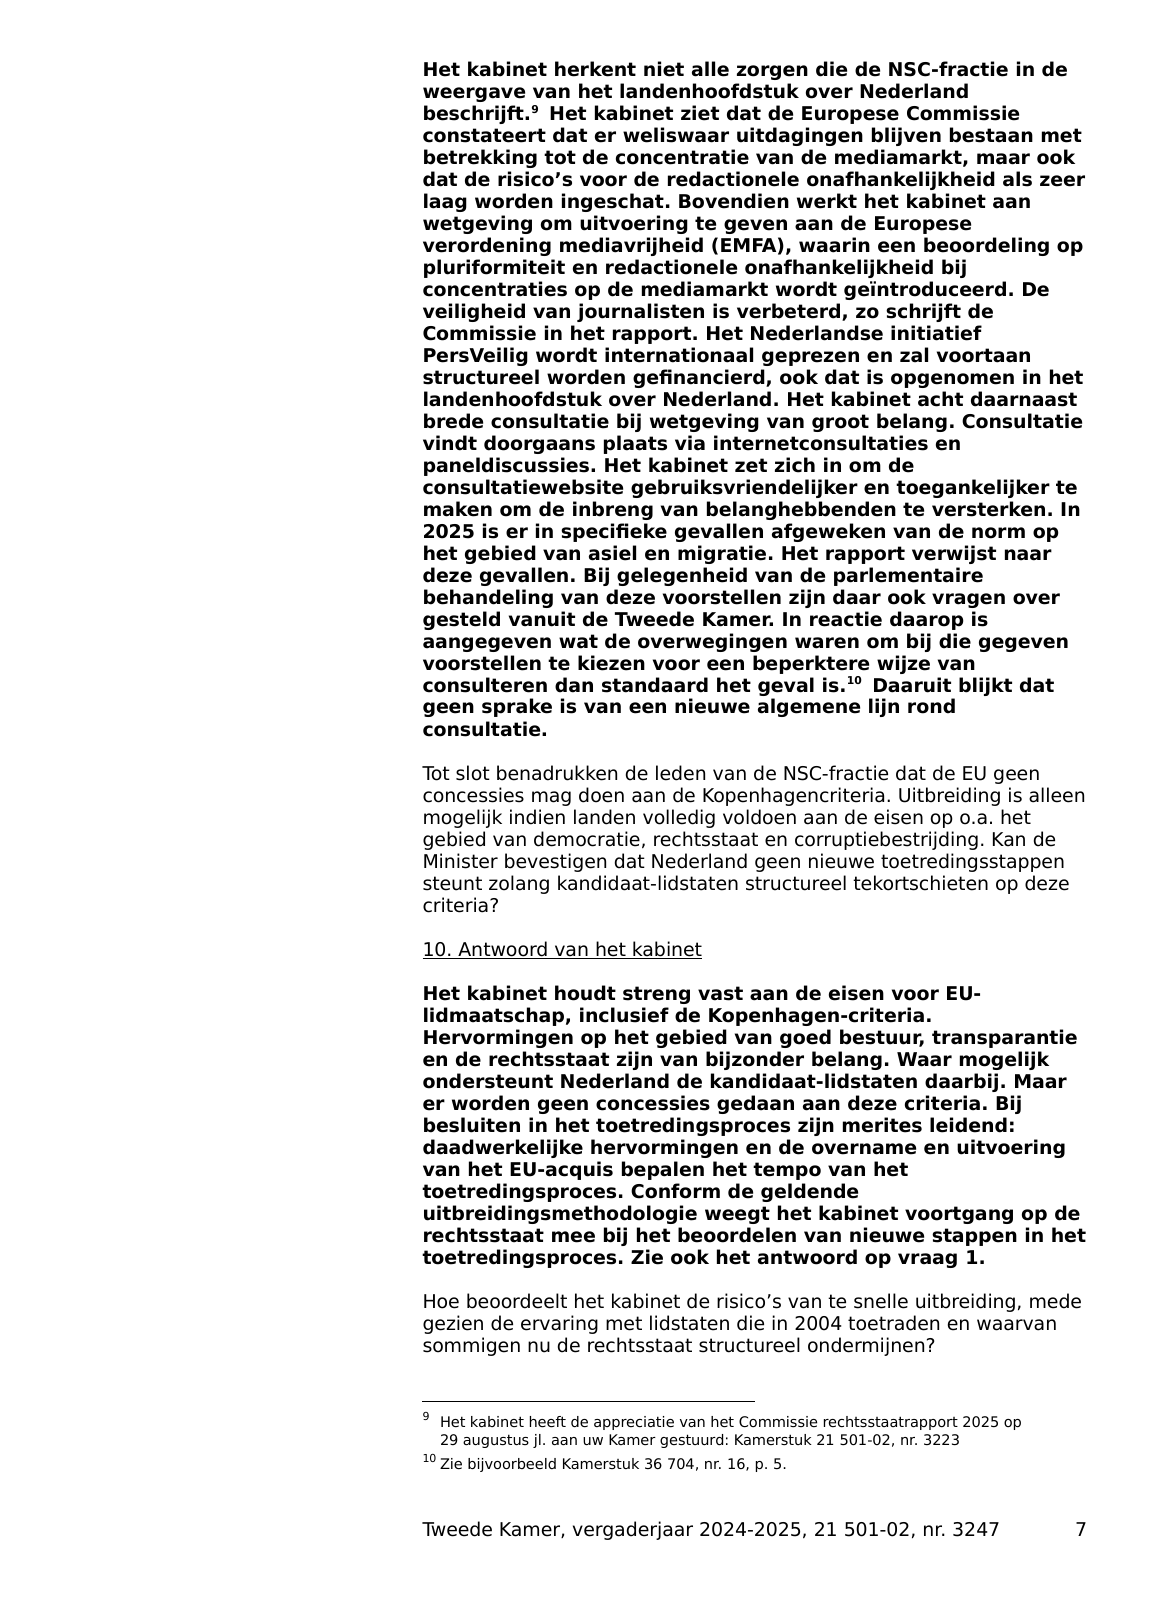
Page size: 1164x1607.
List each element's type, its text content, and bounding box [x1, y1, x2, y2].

text Het kabinet houdt streng vast aan de eisen voor EU-lidmaatschap, inclusief de Kopenhagen-criteria. Hervormingen op het gebied van goed bestuur, transparantie en de rechtsstaat zijn van bijzonder belang. Waar mogelijk ondersteunt Nederland de kandidaat-lidstaten daarbij. Maar er worden geen concessies gedaan aan deze criteria. Bij besluiten in het toetredingsproces zijn merites leidend: daadwerkelijke hervormingen en de overname en uitvoering van het EU-acquis bepalen het tempo van het toetredingsproces. Conform de geldende uitbreidingsmethodologie weegt het kabinet voortgang op de rechtsstaat mee bij het beoordelen van nieuwe stappen in het toetredingsproces. Zie ook het antwoord op vraag 1. [422, 983, 1087, 1268]
text Het kabinet herkent niet alle zorgen die de NSC-fractie in de weergave van het landenhoofdstuk over Nederland beschrijft. Het kabinet ziet dat de Europese Commissie constateert dat er weliswaar uitdagingen blijven bestaan met betrekking tot de concentratie van de mediamarkt, maar ook dat de risico’s voor de redactionele onafhankelijkheid als zeer laag worden ingeschat. Bovendien werkt het kabinet aan wetgeving om uitvoering te geven aan de Europese verordening mediavrijheid (EMFA), waarin een beoordeling op pluriformiteit en redactionele onafhankelijkheid bij concentraties op de mediamarkt wordt geïntroduceerd. De veiligheid van journalisten is verbeterd, zo schrijft de Commissie in het rapport. Het Nederlandse initiatief PersVeilig wordt internationaal geprezen en zal voortaan structureel worden gefinancierd, ook dat is opgenomen in het landenhoofdstuk over Nederland. Het kabinet acht daarnaast brede consultatie bij wetgeving van groot belang. Consultatie vindt doorgaans plaats via internetconsultaties en paneldiscussies. Het kabinet zet zich in om de consultatiewebsite gebruiksvriendelijker en toegankelijker te maken om de inbreng van belanghebbenden te versterken. In 2025 is er in specifieke gevallen afgeweken van de norm op het gebied van asiel en migratie. Het rapport verwijst naar deze gevallen. Bij gelegenheid van de parlementaire behandeling van deze voorstellen zijn daar ook vragen over gesteld vanuit de Tweede Kamer. In reactie daarop is aangegeven wat de overwegingen waren om bij die gegeven voorstellen te kiezen voor een beperktere wijze van consulteren dan standaard het geval is. Daaruit blijkt dat geen sprake is van een nieuwe algemene lijn rond consultatie. [422, 59, 1087, 740]
text Hoe beoordeelt het kabinet de risico’s van te snelle uitbreiding, mede gezien de ervaring met lidstaten die in 2004 toetraden en waarvan sommigen nu de rechtsstaat structureel ondermijnen? [422, 1291, 1087, 1357]
text Het kabinet heeft de appreciatie van het Commissie rechtsstaatrapport 2025 op 29 augustus jl. aan uw Kamer gestuurd: Kamerstuk 21 501-02, nr. 3223 [422, 1410, 1087, 1449]
text Zie bijvoorbeeld Kamerstuk 36 704, nr. 16, p. 5. [422, 1452, 1087, 1474]
text 10. Antwoord van het kabinet [422, 939, 1087, 961]
text Tot slot benadrukken de leden van de NSC-fractie dat de EU geen concessies mag doen aan de Kopenhagencriteria. Uitbreiding is alleen mogelijk indien landen volledig voldoen aan de eisen op o.a. het gebied van democratie, rechtsstaat en corruptiebestrijding. Kan de Minister bevestigen dat Nederland geen nieuwe toetredingsstappen steunt zolang kandidaat-lidstaten structureel tekortschieten op deze criteria? [422, 763, 1087, 916]
